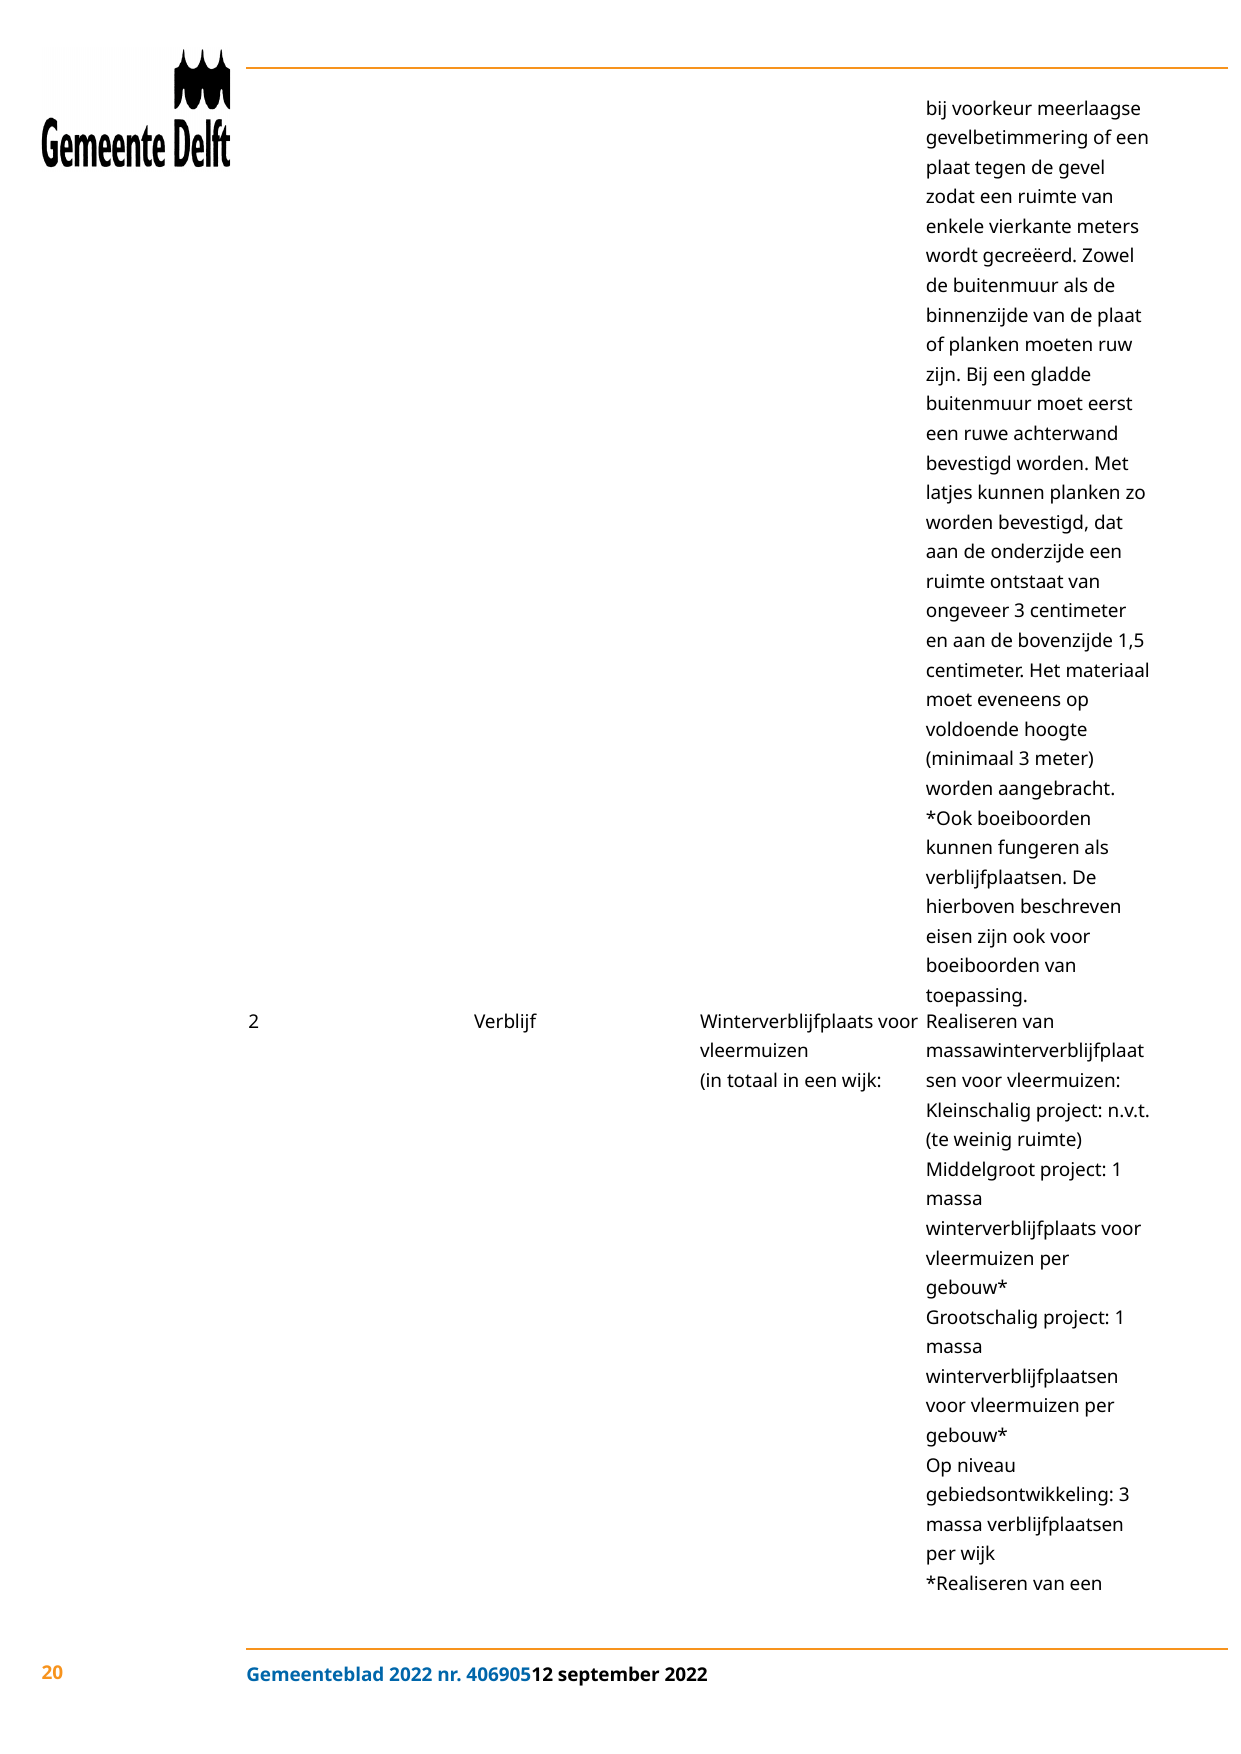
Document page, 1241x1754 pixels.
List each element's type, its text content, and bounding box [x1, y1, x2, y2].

table_cell bij voorkeur meerlaagse gevelbetimmering of een plaat tegen de gevel zodat een ruimte van enkele vierkante meters wordt gecreëerd. Zowel de buitenmuur als de binnenzijde van de plaat of planken moeten ruw zijn. Bij een gladde buitenmuur moet eerst een ruwe achterwand bevestigd worden. Met latjes kunnen planken zo worden bevestigd, dat aan de onderzijde een ruimte ontstaat van ongeveer 3 centimeter en aan de bovenzijde 1,5 centimeter. Het materiaal moet eveneens op voldoende hoogte (minimaal 3 meter) worden aangebracht. *Ook boeiboorden kunnen fungeren als verblijfplaatsen. De hierboven beschreven eisen zijn ook voor boeiboorden van toepassing. [926, 95, 1152, 1008]
table_cell [700, 95, 926, 1008]
table_cell Realiseren van massawinterverblijfplaatsen voor vleermuizen: Kleinschalig project: n.v.t. (te weinig ruimte) Middelgroot project: 1 massa winterverblijfplaats voor vleermuizen per gebouw* Grootschalig project: 1 massa winterverblijfplaatsen voor vleermuizen per gebouw* Op niveau gebiedsontwikkeling: 3 massa verblijfplaatsen per wijk *Realiseren van een [926, 1008, 1152, 1596]
picture [41, 47, 231, 172]
table_cell [474, 95, 700, 1008]
table_cell Verblijf [474, 1008, 700, 1596]
table_cell [248, 95, 474, 1008]
table_cell 2 [248, 1008, 474, 1596]
table_cell Winterverblijfplaats voor vleermuizen (in totaal in een wijk: [700, 1008, 926, 1596]
